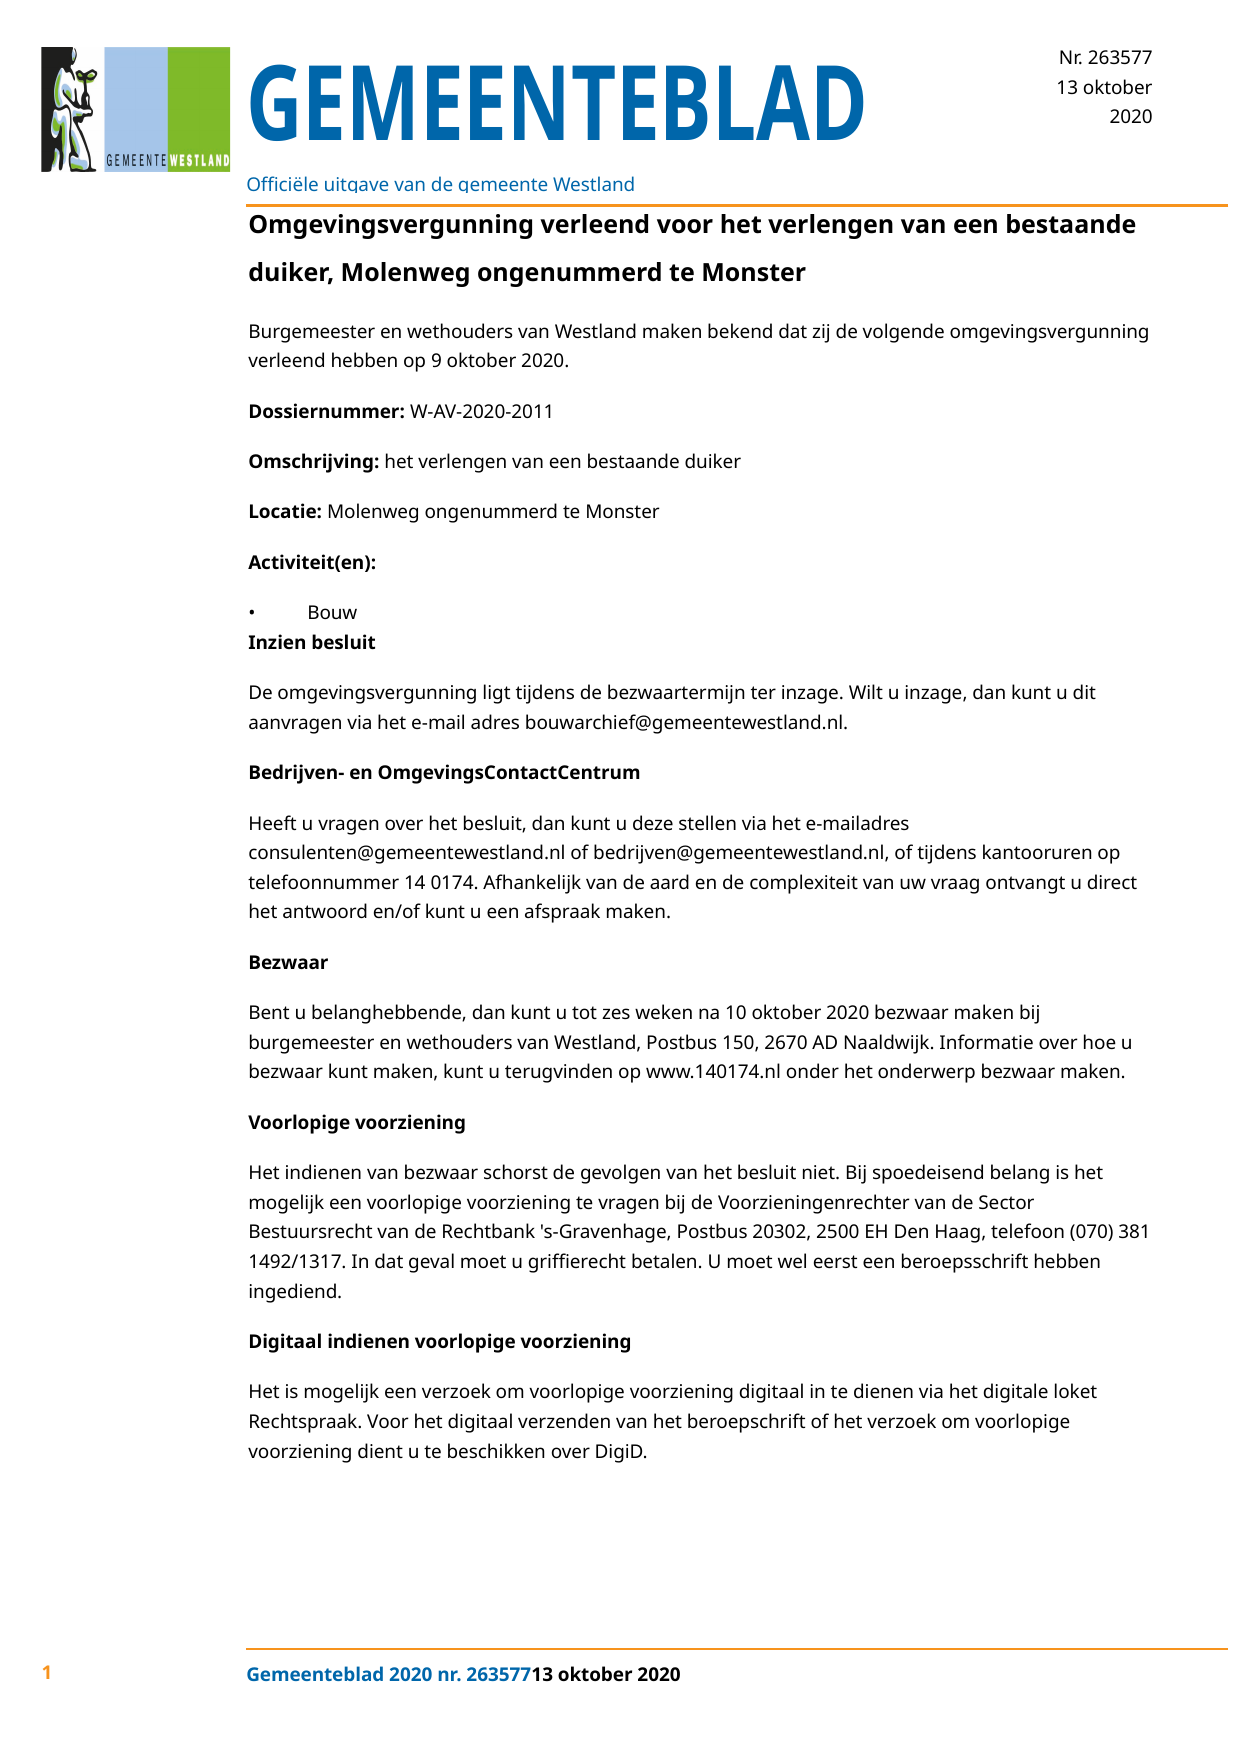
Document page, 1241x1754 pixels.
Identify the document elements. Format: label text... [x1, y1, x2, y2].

text Locatie: Molenweg ongenummerd te Monster [248, 499, 1152, 524]
text Inzien besluit [248, 629, 1152, 655]
text Omschrijving: het verlengen van een bestaande duiker [248, 448, 1152, 474]
text Voorlopige voorziening [248, 1109, 1152, 1135]
list Bouw [248, 599, 1152, 625]
text Omgevingsvergunning verleend voor het verlengen van een bestaande duiker, Molenweg ongenummerd te Monster [248, 207, 1152, 288]
text Bezwaar [248, 949, 1152, 975]
text De omgevingsvergunning ligt tijdens de bezwaartermijn ter inzage. Wilt u inzage, dan kunt u dit aanvragen via het e-mail adres bouwarchief@gemeentewestland.nl. [248, 679, 1152, 735]
text Activiteit(en): [248, 549, 1152, 575]
text Bedrijven- en OmgevingsContactCentrum [248, 759, 1152, 785]
text Dossiernummer: W-AV-2020-2011 [248, 398, 1152, 424]
text Bent u belanghebbende, dan kunt u tot zes weken na 10 oktober 2020 bezwaar maken bij burgemeester en wethouders van Westland, Postbus 150, 2670 AD Naaldwijk. Informatie over hoe u bezwaar kunt maken, kunt u terugvinden op www.140174.nl onder het onderwerp bezwaar maken. [248, 999, 1152, 1084]
text Heeft u vragen over het besluit, dan kunt u deze stellen via het e-mailadres consulenten@gemeentewestland.nl of bedrijven@gemeentewestland.nl, of tijdens kantooruren op telefoonnummer 14 0174. Afhankelijk van de aard en de complexiteit van uw vraag ontvangt u direct het antwoord en/of kunt u een afspraak maken. [248, 810, 1152, 924]
text Het indienen van bezwaar schorst de gevolgen van het besluit niet. Bij spoedeisend belang is het mogelijk een voorlopige voorziening te vragen bij de Voorzieningenrechter van de Sector Bestuursrecht van de Rechtbank 's-Gravenhage, Postbus 20302, 2500 EH Den Haag, telefoon (070) 381 1492/1317. In dat geval moet u griffierecht betalen. U moet wel eerst een beroepsschrift hebben ingediend. [248, 1159, 1152, 1304]
text Burgemeester en wethouders van Westland maken bekend dat zij de volgende omgevingsvergunning verleend hebben op 9 oktober 2020. [248, 318, 1152, 373]
text Digitaal indienen voorlopige voorziening [248, 1328, 1152, 1354]
picture [41, 47, 231, 172]
text Het is mogelijk een verzoek om voorlopige voorziening digitaal in te dienen via het digitale loket Rechtspraak. Voor het digitaal verzenden van het beroepschrift of het verzoek om voorlopige voorziening dient u te beschikken over DigiD. [248, 1379, 1152, 1464]
